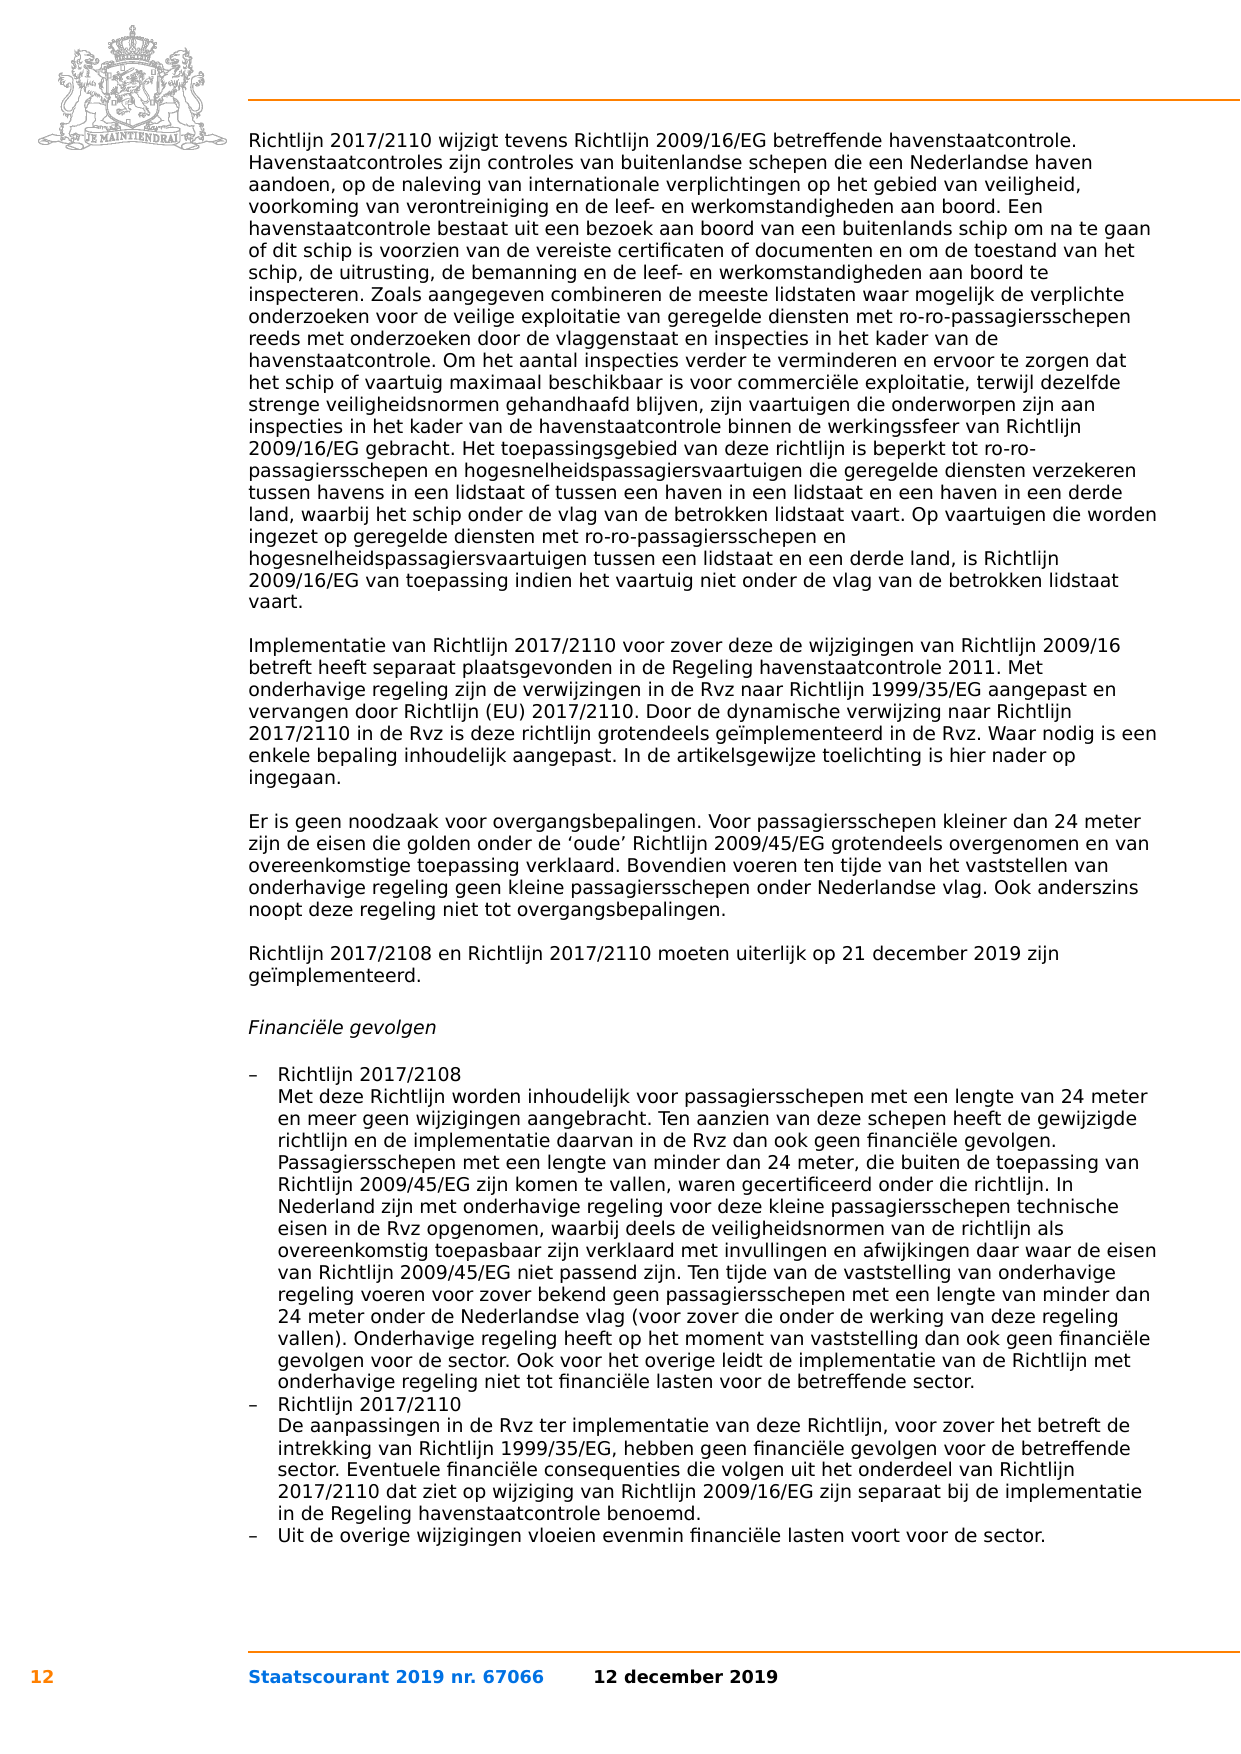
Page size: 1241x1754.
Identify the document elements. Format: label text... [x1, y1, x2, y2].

text – Uit de overige wijzigingen vloeien evenmin financiële lasten voort voor de sector. [248, 1525, 1163, 1547]
text Er is geen noodzaak voor overgangsbepalingen. Voor passagiersschepen kleiner dan 24 meter zijn de eisen die golden onder de ‘oude’ Richtlijn 2009/45/EG grotendeels overgenomen en van overeenkomstige toepassing verklaard. Bovendien voeren ten tijde van het vaststellen van onderhavige regeling geen kleine passagiersschepen onder Nederlandse vlag. Ook anderszins noopt deze regeling niet tot overgangsbepalingen. [248, 811, 1163, 921]
text Richtlijn 2017/2110 wijzigt tevens Richtlijn 2009/16/EG betreffende havenstaatcontrole. Havenstaatcontroles zijn controles van buitenlandse schepen die een Nederlandse haven aandoen, op de naleving van internationale verplichtingen op het gebied van veiligheid, voorkoming van verontreiniging en de leef- en werkomstandigheden aan boord. Een havenstaatcontrole bestaat uit een bezoek aan boord van een buitenlands schip om na te gaan of dit schip is voorzien van de vereiste certificaten of documenten en om de toestand van het schip, de uitrusting, de bemanning en de leef- en werkomstandigheden aan boord te inspecteren. Zoals aangegeven combineren de meeste lidstaten waar mogelijk de verplichte onderzoeken voor de veilige exploitatie van geregelde diensten met ro-ro-passagiersschepen reeds met onderzoeken door de vlaggenstaat en inspecties in het kader van de havenstaatcontrole. Om het aantal inspecties verder te verminderen en ervoor te zorgen dat het schip of vaartuig maximaal beschikbaar is voor commerciële exploitatie, terwijl dezelfde strenge veiligheidsnormen gehandhaafd blijven, zijn vaartuigen die onderworpen zijn aan inspecties in het kader van de havenstaatcontrole binnen de werkingssfeer van Richtlijn 2009/16/EG gebracht. Het toepassingsgebied van deze richtlijn is beperkt tot ro-ro-passagiersschepen en hogesnelheidspassagiersvaartuigen die geregelde diensten verzekeren tussen havens in een lidstaat of tussen een haven in een lidstaat en een haven in een derde land, waarbij het schip onder de vlag van de betrokken lidstaat vaart. Op vaartuigen die worden ingezet op geregelde diensten met ro-ro-passagiersschepen en hogesnelheidspassagiersvaartuigen tussen een lidstaat en een derde land, is Richtlijn 2009/16/EG van toepassing indien het vaartuig niet onder de vlag van de betrokken lidstaat vaart. [248, 130, 1163, 613]
text – Richtlijn 2017/2110 [248, 1393, 1163, 1415]
text Implementatie van Richtlijn 2017/2110 voor zover deze de wijzigingen van Richtlijn 2009/16 betreft heeft separaat plaatsgevonden in de Regeling havenstaatcontrole 2011. Met onderhavige regeling zijn de verwijzingen in de Rvz naar Richtlijn 1999/35/EG aangepast en vervangen door Richtlijn (EU) 2017/2110. Door de dynamische verwijzing naar Richtlijn 2017/2110 in de Rvz is deze richtlijn grotendeels geïmplementeerd in de Rvz. Waar nodig is een enkele bepaling inhoudelijk aangepast. In de artikelsgewijze toelichting is hier nader op ingegaan. [248, 635, 1163, 789]
text Met deze Richtlijn worden inhoudelijk voor passagiersschepen met een lengte van 24 meter en meer geen wijzigingen aangebracht. Ten aanzien van deze schepen heeft de gewijzigde richtlijn en de implementatie daarvan in de Rvz dan ook geen financiële gevolgen. [277, 1086, 1163, 1152]
text De aanpassingen in de Rvz ter implementatie van deze Richtlijn, voor zover het betreft de intrekking van Richtlijn 1999/35/EG, hebben geen financiële gevolgen voor de betreffende sector. Eventuele financiële consequenties die volgen uit het onderdeel van Richtlijn 2017/2110 dat ziet op wijziging van Richtlijn 2009/16/EG zijn separaat bij de implementatie in de Regeling havenstaatcontrole benoemd. [277, 1415, 1163, 1525]
text Passagiersschepen met een lengte van minder dan 24 meter, die buiten de toepassing van Richtlijn 2009/45/EG zijn komen te vallen, waren gecertificeerd onder die richtlijn. In Nederland zijn met onderhavige regeling voor deze kleine passagiersschepen technische eisen in de Rvz opgenomen, waarbij deels de veiligheidsnormen van de richtlijn als overeenkomstig toepasbaar zijn verklaard met invullingen en afwijkingen daar waar de eisen van Richtlijn 2009/45/EG niet passend zijn. Ten tijde van de vaststelling van onderhavige regeling voeren voor zover bekend geen passagiersschepen met een lengte van minder dan 24 meter onder de Nederlandse vlag (voor zover die onder de werking van deze regeling vallen). Onderhavige regeling heeft op het moment van vaststelling dan ook geen financiële gevolgen voor de sector. Ook voor het overige leidt de implementatie van de Richtlijn met onderhavige regeling niet tot financiële lasten voor de betreffende sector. [277, 1152, 1163, 1393]
text – Richtlijn 2017/2108 [248, 1064, 1163, 1086]
subtitle Financiële gevolgen [248, 1017, 1163, 1039]
text Richtlijn 2017/2108 en Richtlijn 2017/2110 moeten uiterlijk op 21 december 2019 zijn geïmplementeerd. [248, 943, 1163, 987]
picture [38, 25, 227, 150]
